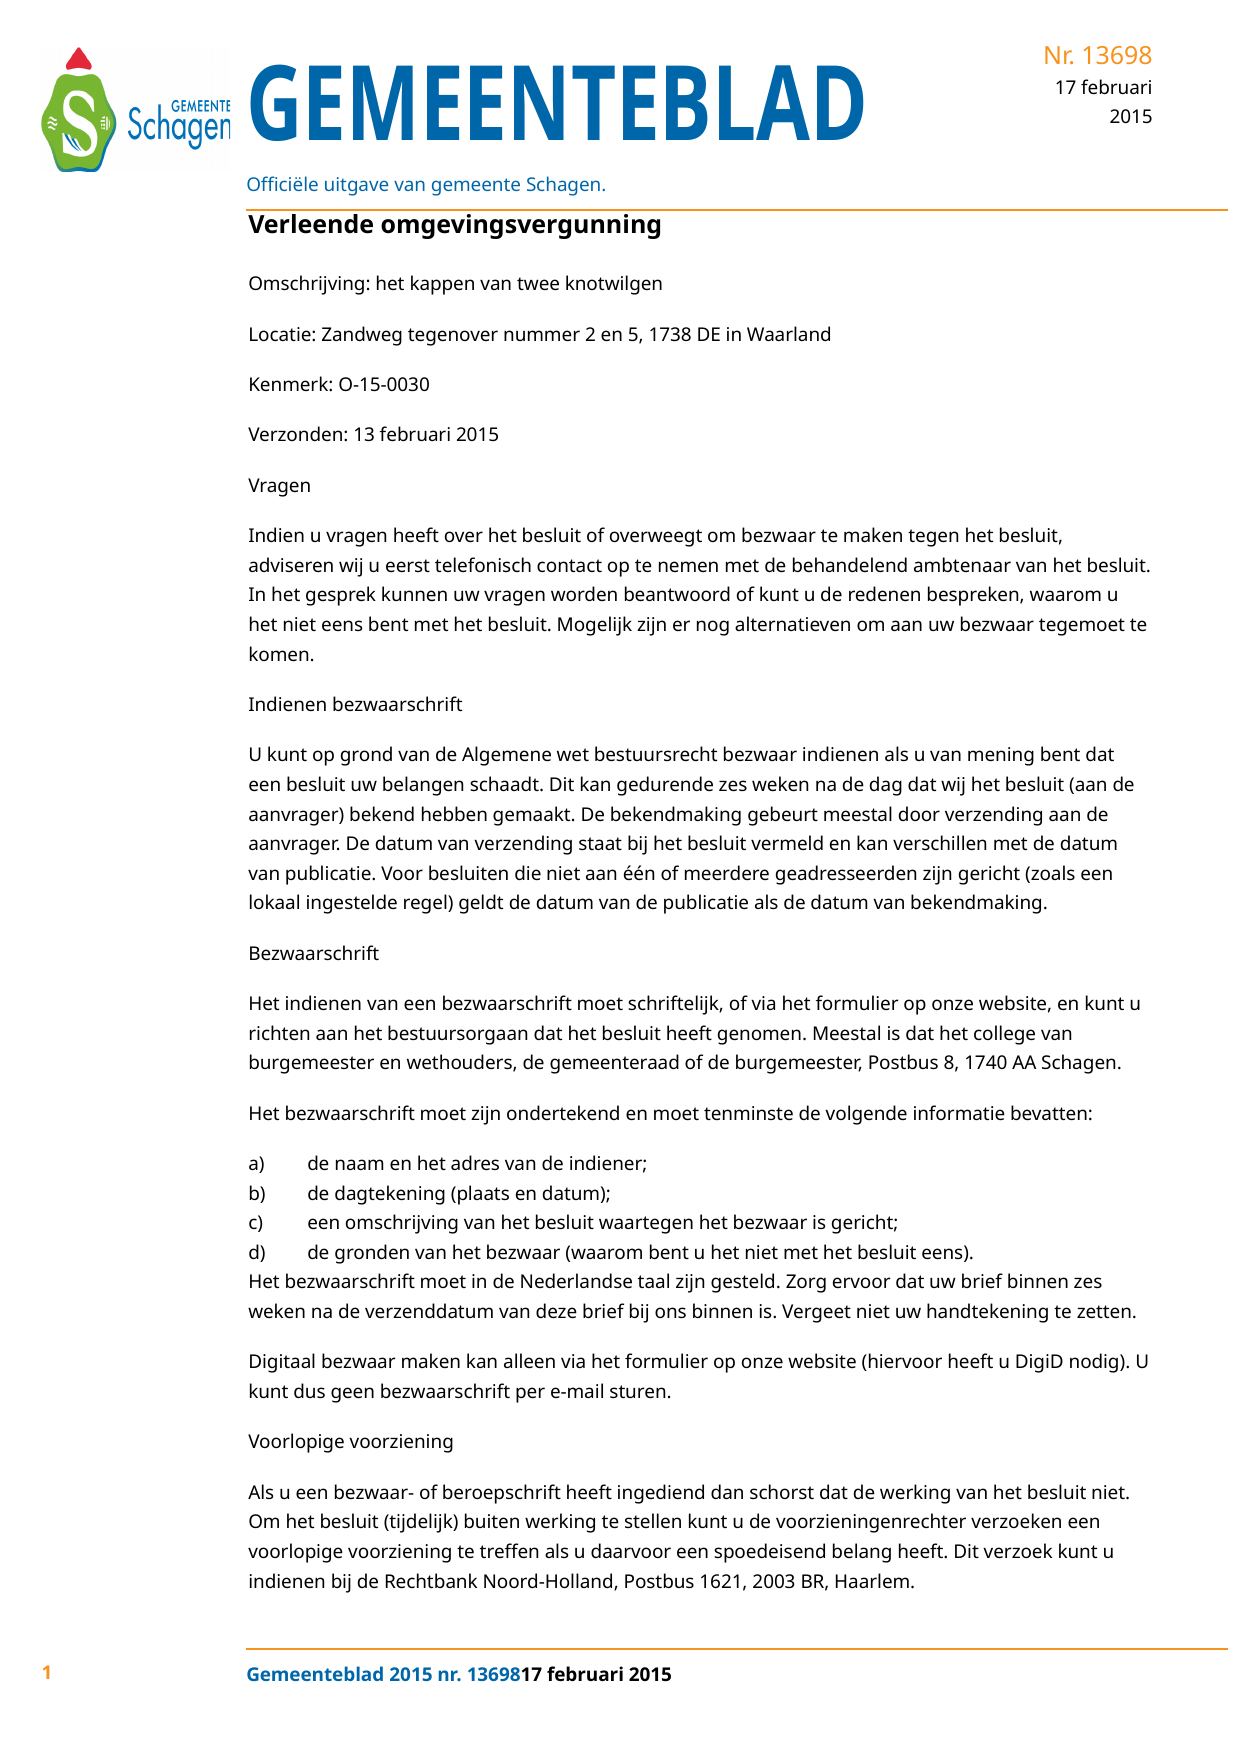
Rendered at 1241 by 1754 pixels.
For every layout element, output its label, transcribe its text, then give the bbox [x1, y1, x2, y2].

text Locatie: Zandweg tegenover nummer 2 en 5, 1738 DE in Waarland [248, 321, 1152, 346]
text Indien u vragen heeft over het besluit of overweegt om bezwaar te maken tegen het besluit, adviseren wij u eerst telefonisch contact op te nemen met de behandelend ambtenaar van het besluit. In het gesprek kunnen uw vragen worden beantwoord of kunt u de redenen bespreken, waarom u het niet eens bent met het besluit. Mogelijk zijn er nog alternatieven om aan uw bezwaar tegemoet te komen. [248, 522, 1152, 666]
text Verzonden: 13 februari 2015 [248, 422, 1152, 447]
list de gronden van het bezwaar (waarom bent u het niet met het besluit eens). [248, 1239, 1152, 1265]
list een omschrijving van het besluit waartegen het bezwaar is gericht; [248, 1209, 1152, 1235]
text Bezwaarschrift [248, 940, 1152, 966]
list de dagtekening (plaats en datum); [248, 1180, 1152, 1206]
text Omschrijving: het kappen van twee knotwilgen [248, 270, 1152, 296]
text Als u een bezwaar- of beroepschrift heeft ingediend dan schorst dat de werking van het besluit niet. Om het besluit (tijdelijk) buiten werking te stellen kunt u de voorzieningenrechter verzoeken een voorlopige voorziening te treffen als u daarvoor een spoedeisend belang heeft. Dit verzoek kunt u indienen bij de Rechtbank Noord-Holland, Postbus 1621, 2003 BR, Haarlem. [248, 1479, 1152, 1593]
text U kunt op grond van de Algemene wet bestuursrecht bezwaar indienen als u van mening bent dat een besluit uw belangen schaadt. Dit kan gedurende zes weken na de dag dat wij het besluit (aan de aanvrager) bekend hebben gemaakt. De bekendmaking gebeurt meestal door verzending aan de aanvrager. De datum van verzending staat bij het besluit vermeld en kan verschillen met de datum van publicatie. Voor besluiten die niet aan één of meerdere geadresseerden zijn gericht (zoals een lokaal ingestelde regel) geldt de datum van de publicatie als de datum van bekendmaking. [248, 742, 1152, 915]
text Indienen bezwaarschrift [248, 691, 1152, 717]
text Vragen [248, 472, 1152, 498]
text Het indienen van een bezwaarschrift moet schriftelijk, of via het formulier op onze website, en kunt u richten aan het bestuursorgaan dat het besluit heeft genomen. Meestal is dat het college van burgemeester en wethouders, de gemeenteraad of de burgemeester, Postbus 8, 1740 AA Schagen. [248, 990, 1152, 1075]
text Kenmerk: O-15-0030 [248, 371, 1152, 397]
text Verleende omgevingsvergunning [248, 211, 1152, 241]
picture [41, 47, 231, 172]
text Het bezwaarschrift moet in de Nederlandse taal zijn gesteld. Zorg ervoor dat uw brief binnen zes weken na de verzenddatum van deze brief bij ons binnen is. Vergeet niet uw handtekening te zetten. [248, 1269, 1152, 1324]
list de naam en het adres van de indiener; [248, 1150, 1152, 1176]
text Het bezwaarschrift moet zijn ondertekend en moet tenminste de volgende informatie bevatten: [248, 1100, 1152, 1126]
text Voorlopige voorziening [248, 1429, 1152, 1454]
text Digitaal bezwaar maken kan alleen via het formulier op onze website (hiervoor heeft u DigiD nodig). U kunt dus geen bezwaarschrift per e-mail sturen. [248, 1349, 1152, 1404]
